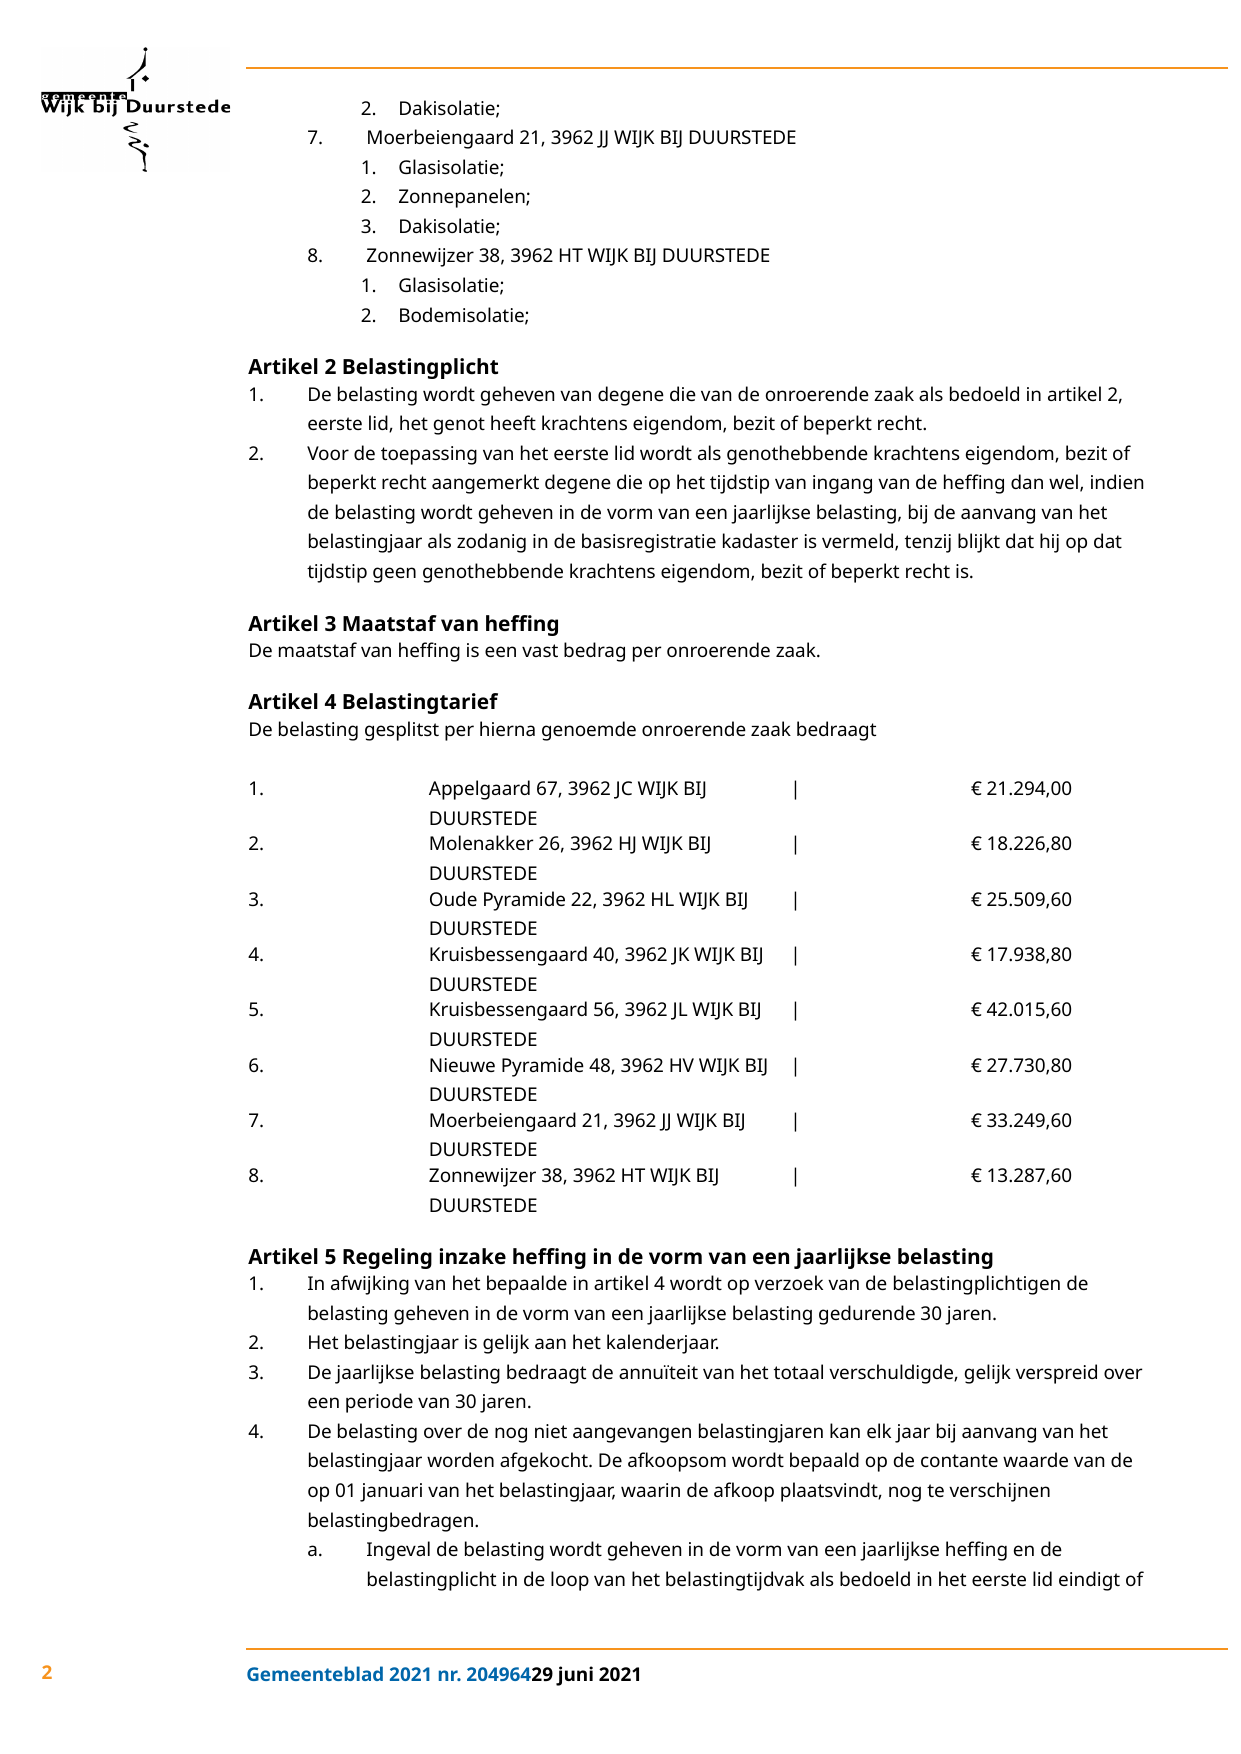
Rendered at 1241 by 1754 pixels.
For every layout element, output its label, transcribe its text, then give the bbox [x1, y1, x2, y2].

list Het belastingjaar is gelijk aan het kalenderjaar. [248, 1329, 1152, 1355]
table_cell € 17.938,80 [971, 941, 1152, 996]
table_cell | [790, 886, 971, 941]
table_cell € 27.730,80 [971, 1052, 1152, 1107]
table_cell | [790, 831, 971, 886]
table_cell € 42.015,60 [971, 996, 1152, 1052]
table_header | [790, 775, 971, 831]
table_cell 3. [248, 886, 429, 941]
table_cell 5. [248, 996, 429, 1052]
table_cell | [790, 1107, 971, 1162]
table_cell Kruisbessengaard 40, 3962 JK WIJK BIJ DUURSTEDE [429, 941, 790, 996]
list De belasting wordt geheven van degene die van de onroerende zaak als bedoeld in artikel 2, eerste lid, het genot heeft krachtens eigendom, bezit of beperkt recht. [248, 381, 1152, 436]
table_cell Zonnewijzer 38, 3962 HT WIJK BIJ DUURSTEDE [429, 1163, 790, 1218]
table_header 1. [248, 775, 429, 831]
table_cell 4. [248, 941, 429, 996]
table_cell | [790, 941, 971, 996]
picture [41, 47, 231, 172]
table_cell Oude Pyramide 22, 3962 HL WIJK BIJ DUURSTEDE [429, 886, 790, 941]
text Artikel 3 Maatstaf van heffing [248, 609, 1152, 637]
list Zonnewijzer 38, 3962 HT WIJK BIJ DUURSTEDE [307, 243, 1152, 268]
list Zonnepanelen; [361, 183, 1152, 209]
list Glasisolatie; [361, 154, 1152, 180]
table_header Appelgaard 67, 3962 JC WIJK BIJ DUURSTEDE [429, 775, 790, 831]
table_cell € 25.509,60 [971, 886, 1152, 941]
list Glasisolatie; [361, 272, 1152, 298]
list Dakisolatie; [361, 95, 1152, 121]
list Moerbeiengaard 21, 3962 JJ WIJK BIJ DUURSTEDE [307, 124, 1152, 150]
table_cell 8. [248, 1163, 429, 1218]
text Artikel 5 Regeling inzake heffing in de vorm van een jaarlijkse belasting [248, 1242, 1152, 1270]
table_cell 6. [248, 1052, 429, 1107]
table_cell 2. [248, 831, 429, 886]
table_cell 7. [248, 1107, 429, 1162]
list De jaarlijkse belasting bedraagt de annuïteit van het totaal verschuldigde, gelijk verspreid over een periode van 30 jaren. [248, 1359, 1152, 1414]
list Voor de toepassing van het eerste lid wordt als genothebbende krachtens eigendom, bezit of beperkt recht aangemerkt degene die op het tijdstip van ingang van de heffing dan wel, indien de belasting wordt geheven in de vorm van een jaarlijkse belasting, bij de aanvang van het belastingjaar als zodanig in de basisregistratie kadaster is vermeld, tenzij blijkt dat hij op dat tijdstip geen genothebbende krachtens eigendom, bezit of beperkt recht is. [248, 440, 1152, 584]
text De maatstaf van heffing is een vast bedrag per onroerende zaak. [248, 637, 1152, 663]
text Artikel 2 Belastingplicht [248, 352, 1152, 381]
table_cell Moerbeiengaard 21, 3962 JJ WIJK BIJ DUURSTEDE [429, 1107, 790, 1162]
list Bodemisolatie; [361, 302, 1152, 328]
list In afwijking van het bepaalde in artikel 4 wordt op verzoek van de belastingplichtigen de belasting geheven in de vorm van een jaarlijkse belasting gedurende 30 jaren. [248, 1270, 1152, 1326]
table_cell Kruisbessengaard 56, 3962 JL WIJK BIJ DUURSTEDE [429, 996, 790, 1052]
text De belasting gesplitst per hierna genoemde onroerende zaak bedraagt [248, 716, 1152, 742]
table_cell € 33.249,60 [971, 1107, 1152, 1162]
table_header € 21.294,00 [971, 775, 1152, 831]
list De belasting over de nog niet aangevangen belastingjaren kan elk jaar bij aanvang van het belastingjaar worden afgekocht. De afkoopsom wordt bepaald op de contante waarde van de op 01 januari van het belastingjaar, waarin de afkoop plaatsvindt, nog te verschijnen belastingbedragen. [248, 1418, 1152, 1533]
text Artikel 4 Belastingtarief [248, 687, 1152, 716]
table_cell Nieuwe Pyramide 48, 3962 HV WIJK BIJ DUURSTEDE [429, 1052, 790, 1107]
table_cell Molenakker 26, 3962 HJ WIJK BIJ DUURSTEDE [429, 831, 790, 886]
list Dakisolatie; [361, 213, 1152, 239]
table_cell € 18.226,80 [971, 831, 1152, 886]
table_cell € 13.287,60 [971, 1163, 1152, 1218]
list Ingeval de belasting wordt geheven in de vorm van een jaarlijkse heffing en de belastingplicht in de loop van het belastingtijdvak als bedoeld in het eerste lid eindigt of [307, 1536, 1152, 1592]
table_cell | [790, 1163, 971, 1218]
table_cell | [790, 996, 971, 1052]
table_cell | [790, 1052, 971, 1107]
